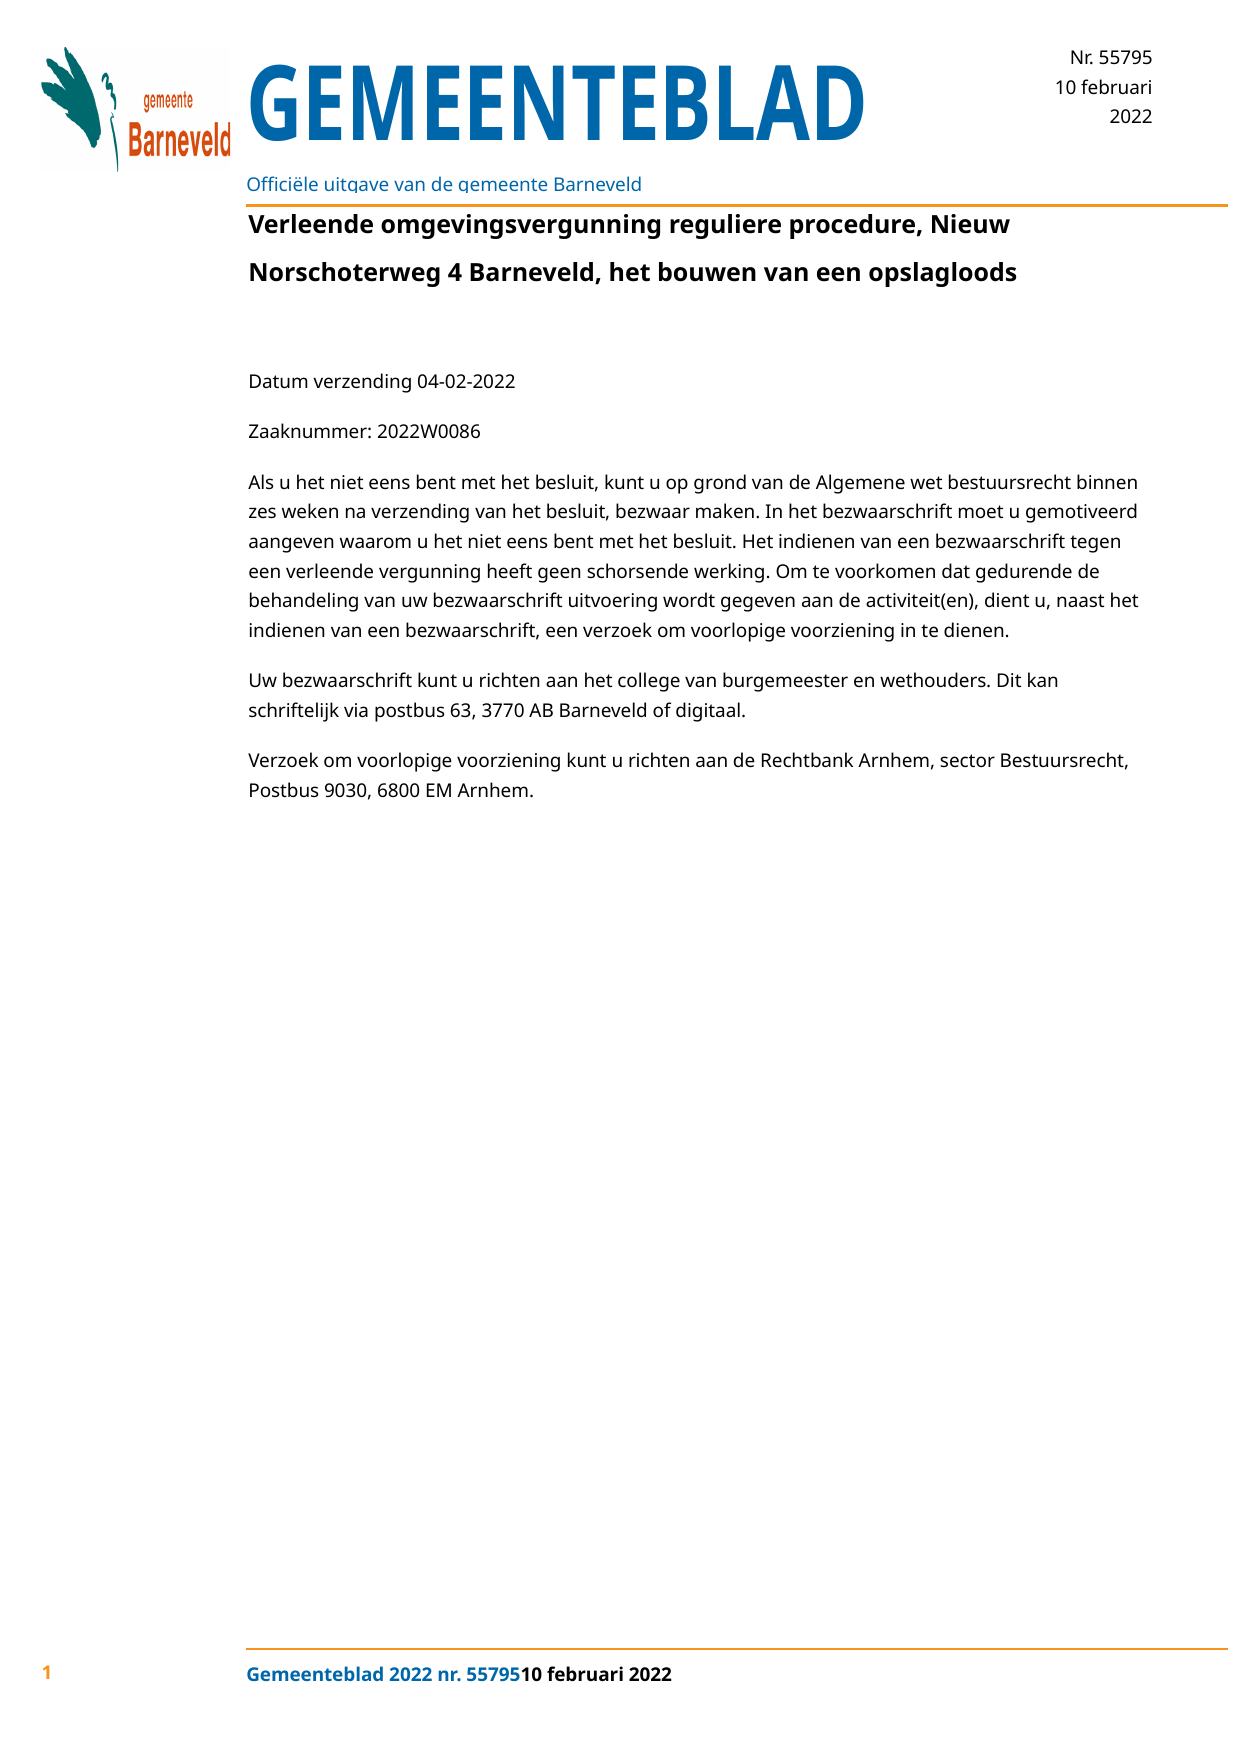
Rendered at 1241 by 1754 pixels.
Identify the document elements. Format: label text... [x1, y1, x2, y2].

text Zaaknummer: 2022W0086 [248, 419, 1152, 444]
text Verzoek om voorlopige voorziening kunt u richten aan de Rechtbank Arnhem, sector Bestuursrecht, Postbus 9030, 6800 EM Arnhem. [248, 747, 1152, 803]
text Datum verzending 04-02-2022 [248, 368, 1152, 394]
text Verleende omgevingsvergunning reguliere procedure, Nieuw Norschoterweg 4 Barneveld, het bouwen van een opslagloods [248, 207, 1152, 288]
text Uw bezwaarschrift kunt u richten aan het college van burgemeester en wethouders. Dit kan schriftelijk via postbus 63, 3770 AB Barneveld of digitaal. [248, 667, 1152, 723]
text Als u het niet eens bent met het besluit, kunt u op grond van de Algemene wet bestuursrecht binnen zes weken na verzending van het besluit, bezwaar maken. In het bezwaarschrift moet u gemotiveerd aangeven waarom u het niet eens bent met het besluit. Het indienen van een bezwaarschrift tegen een verleende vergunning heeft geen schorsende werking. Om te voorkomen dat gedurende de behandeling van uw bezwaarschrift uitvoering wordt gegeven aan de activiteit(en), dient u, naast het indienen van een bezwaarschrift, een verzoek om voorlopige voorziening in te dienen. [248, 469, 1152, 643]
picture [41, 47, 231, 172]
